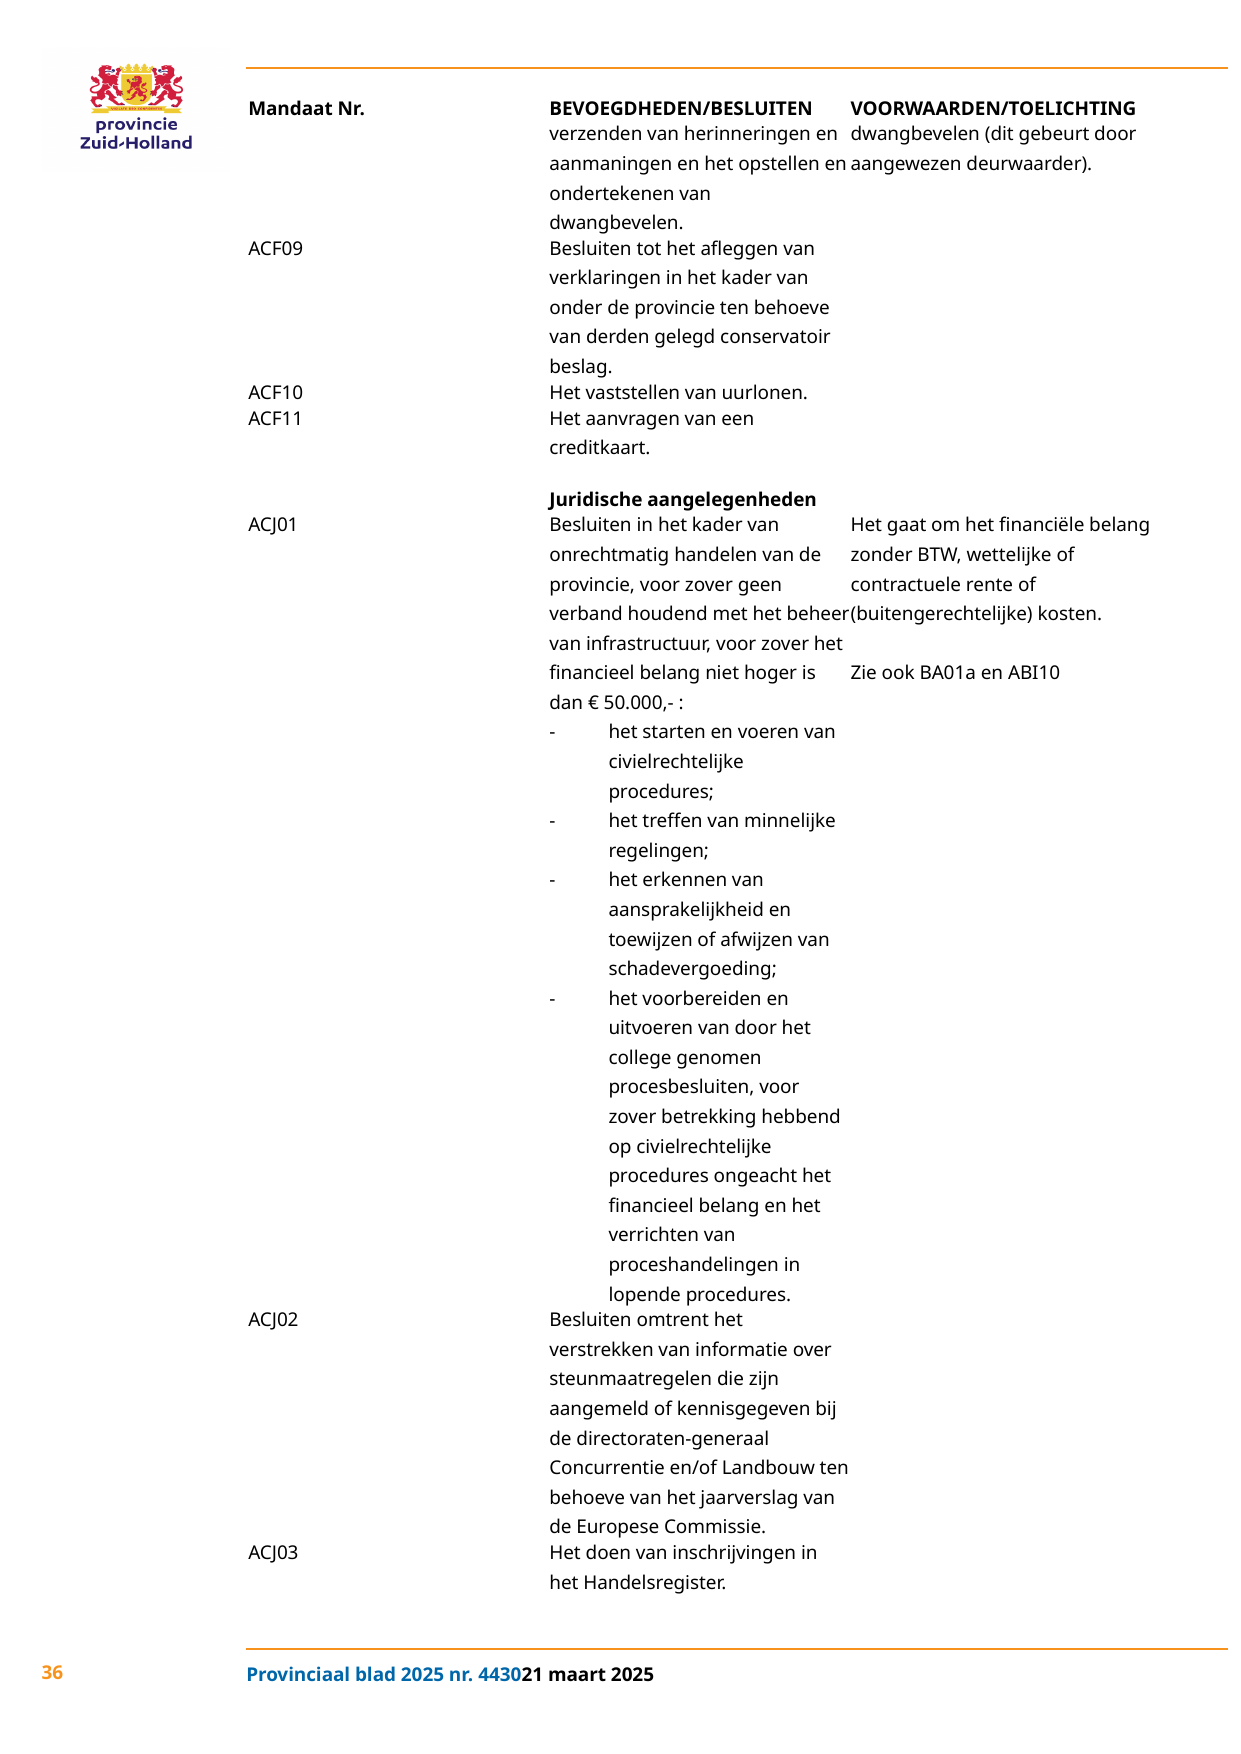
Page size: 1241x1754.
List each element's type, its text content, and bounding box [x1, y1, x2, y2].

table_cell [850, 235, 1152, 379]
table_cell verzenden van herinneringen en aanmaningen en het opstellen en ondertekenen van dwangbevelen. [549, 121, 850, 235]
table_cell [248, 486, 549, 512]
table_cell [850, 405, 1152, 460]
table_cell [850, 1306, 1152, 1539]
table_cell Het gaat om het financiële belang zonder BTW, wettelijke of contractuele rente of (buitengerechtelijke) kosten. Zie ook BA01a en ABI10 [850, 512, 1152, 1306]
table_cell ACF11 [248, 405, 549, 460]
table_cell Het vaststellen van uurlonen. [549, 379, 850, 405]
table_cell Besluiten omtrent het verstrekken van informatie over steunmaatregelen die zijn aangemeld of kennisgegeven bij de directoraten-generaal Concurrentie en/of Landbouw ten behoeve van het jaarverslag van de Europese Commissie. [549, 1306, 850, 1539]
table_cell ACJ01 [248, 512, 549, 1306]
table_cell Juridische aangelegenheden [549, 486, 850, 512]
picture [41, 47, 231, 172]
table_cell [850, 460, 1152, 486]
table_cell ACF09 [248, 235, 549, 379]
table_header Mandaat Nr. [248, 95, 549, 121]
table_cell [850, 379, 1152, 405]
table_cell dwangbevelen (dit gebeurt door aangewezen deurwaarder). [850, 121, 1152, 235]
table_cell [248, 460, 549, 486]
table_cell ACJ03 [248, 1539, 549, 1594]
table_header BEVOEGDHEDEN/BESLUITEN [549, 95, 850, 121]
table_cell Het aanvragen van een creditkaart. [549, 405, 850, 460]
table_header VOORWAARDEN/TOELICHTING [850, 95, 1152, 121]
table_cell [850, 486, 1152, 512]
table_cell [549, 460, 850, 486]
table_cell ACJ02 [248, 1306, 549, 1539]
table_cell Besluiten tot het afleggen van verklaringen in het kader van onder de provincie ten behoeve van derden gelegd conservatoir beslag. [549, 235, 850, 379]
table_cell ACF10 [248, 379, 549, 405]
table_cell Besluiten in het kader van onrechtmatig handelen van de provincie, voor zover geen verband houdend met het beheer van infrastructuur, voor zover het financieel belang niet hoger is dan € 50.000,- : het starten en voeren van civielrechtelijke procedures; het treffen van minnelijke regelingen; het erkennen van aansprakelijkheid en toewijzen of afwijzen van schadevergoeding; het voorbereiden en uitvoeren van door het college genomen procesbesluiten, voor zover betrekking hebbend op civielrechtelijke procedures ongeacht het financieel belang en het verrichten van proceshandelingen in lopende procedures. [549, 512, 850, 1306]
table_cell [248, 121, 549, 235]
table_cell [850, 1539, 1152, 1594]
table_cell Het doen van inschrijvingen in het Handelsregister. [549, 1539, 850, 1594]
